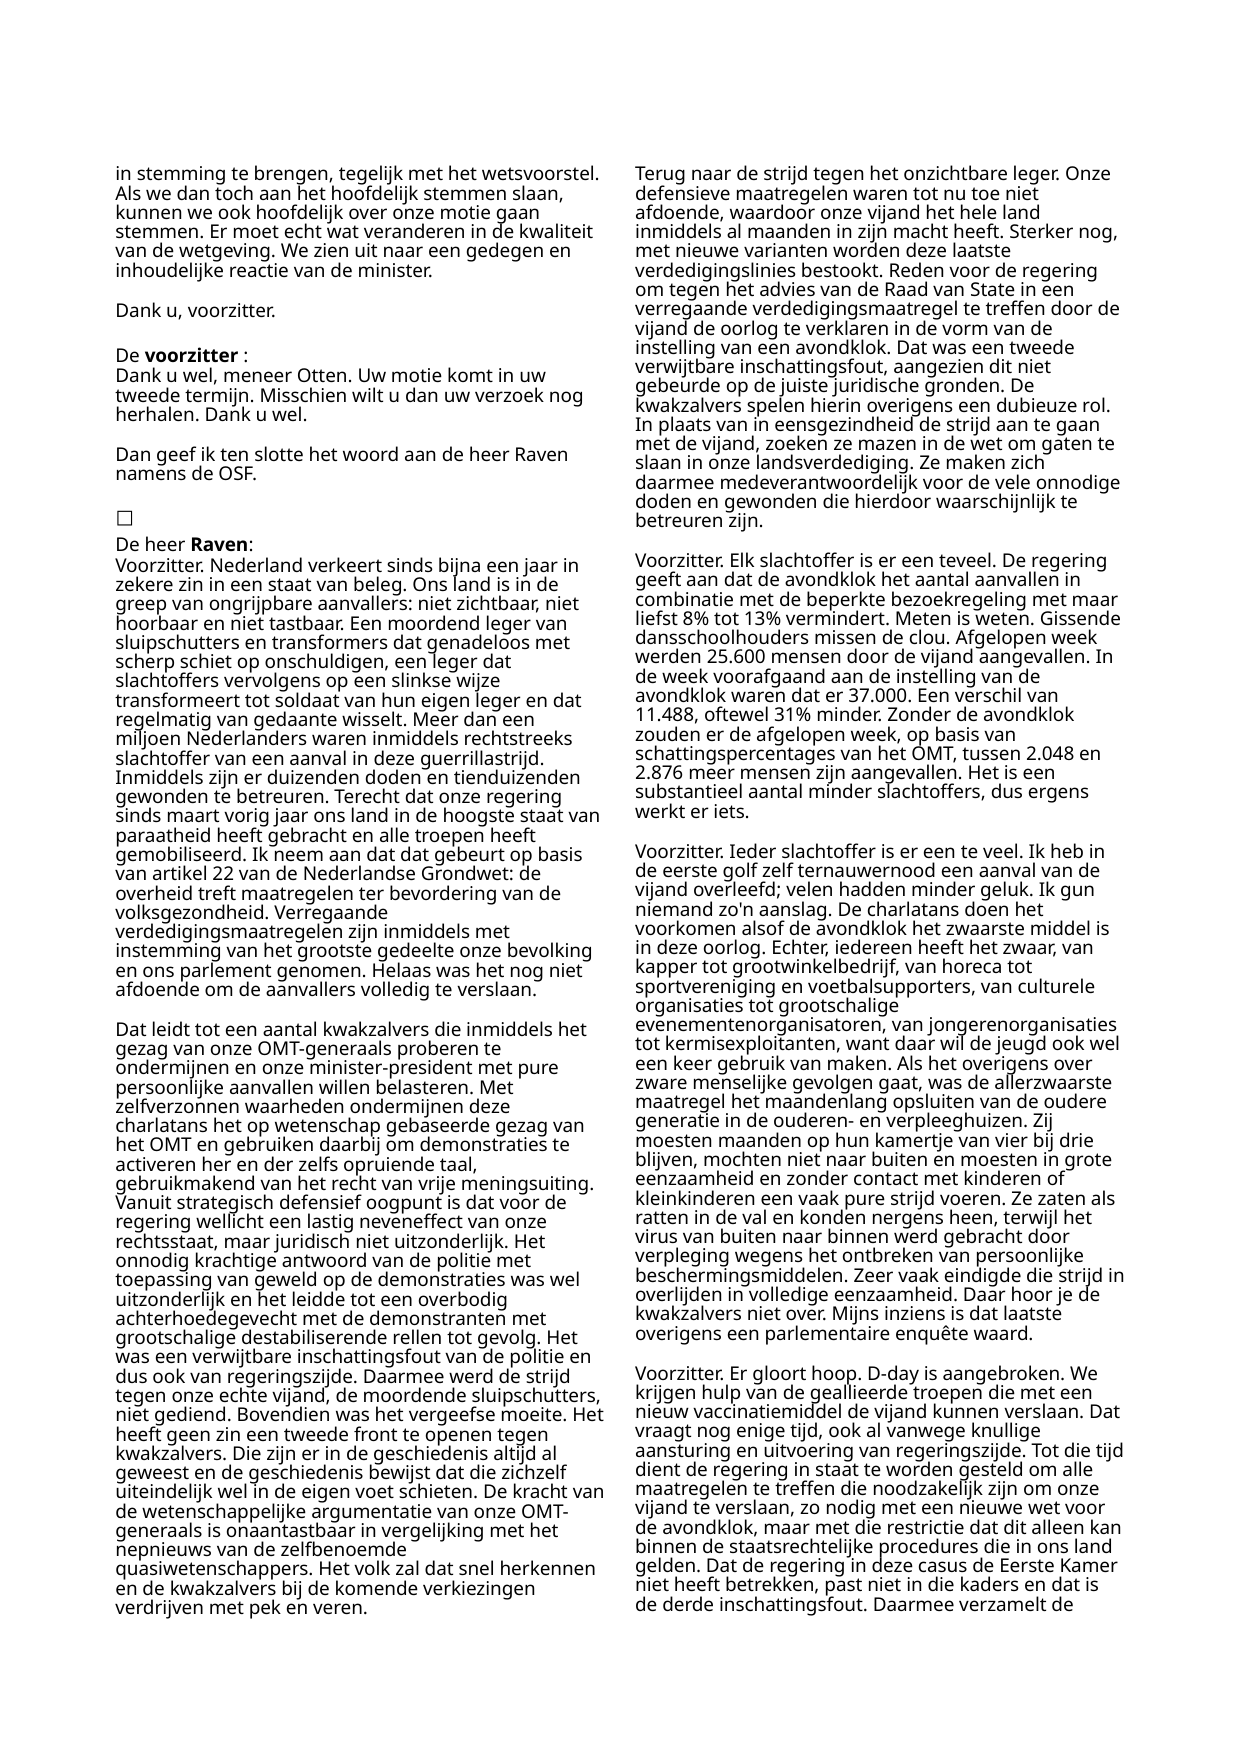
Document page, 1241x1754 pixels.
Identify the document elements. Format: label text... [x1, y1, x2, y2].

text Terug naar de strijd tegen het onzichtbare leger. Onze defensieve maatregelen waren tot nu toe niet afdoende, waardoor onze vijand het hele land inmiddels al maanden in zijn macht heeft. Sterker nog, met nieuwe varianten worden deze laatste verdedigingslinies bestookt. Reden voor de regering om tegen het advies van de Raad van State in een verregaande verdedigingsmaatregel te treffen door de vijand de oorlog te verklaren in de vorm van de instelling van een avondklok. Dat was een tweede verwijtbare inschattingsfout, aangezien dit niet gebeurde op de juiste juridische gronden. De kwakzalvers spelen hierin overigens een dubieuze rol. In plaats van in eensgezindheid de strijd aan te gaan met de vijand, zoeken ze mazen in de wet om gaten te slaan in onze landsverdediging. Ze maken zich daarmee medeverantwoordelijk voor de vele onnodige doden en gewonden die hierdoor waarschijnlijk te betreuren zijn. [635, 165, 1125, 531]
text De voorzitter : [115, 342, 605, 367]
text in stemming te brengen, tegelijk met het wetsvoorstel. Als we dan toch aan het hoofdelijk stemmen slaan, kunnen we ook hoofdelijk over onze motie gaan stemmen. Er moet echt wat veranderen in de kwaliteit van de wetgeving. We zien uit naar een gedegen en inhoudelijke reactie van de minister. [115, 165, 605, 281]
text Voorzitter. Er gloort hoop. D-day is aangebroken. We krijgen hulp van de geallieerde troepen die met een nieuw vaccinatiemiddel de vijand kunnen verslaan. Dat vraagt nog enige tijd, ook al vanwege knullige aansturing en uitvoering van regeringszijde. Tot die tijd dient de regering in staat te worden gesteld om alle maatregelen te treffen die noodzakelijk zijn om onze vijand te verslaan, zo nodig met een nieuwe wet voor de avondklok, maar met die restrictie dat dit alleen kan binnen de staatsrechtelijke procedures die in ons land gelden. Dat de regering in deze casus de Eerste Kamer niet heeft betrekken, past niet in die kaders en dat is de derde inschattingsfout. Daarmee verzamelt de [635, 1364, 1125, 1615]
text Dan geef ik ten slotte het woord aan de heer Raven namens de OSF. [115, 446, 605, 484]
text De heer Raven: [115, 531, 605, 557]
text Voorzitter. Nederland verkeert sinds bijna een jaar in zekere zin in een staat van beleg. Ons land is in de greep van ongrijpbare aanvallers: niet zichtbaar, niet hoorbaar en niet tastbaar. Een moordend leger van sluipschutters en transformers dat genadeloos met scherp schiet op onschuldigen, een leger dat slachtoffers vervolgens op een slinkse wijze transformeert tot soldaat van hun eigen leger en dat regelmatig van gedaante wisselt. Meer dan een miljoen Nederlanders waren inmiddels rechtstreeks slachtoffer van een aanval in deze guerrillastrijd. Inmiddels zijn er duizenden doden en tienduizenden gewonden te betreuren. Terecht dat onze regering sinds maart vorig jaar ons land in de hoogste staat van paraatheid heeft gebracht en alle troepen heeft gemobiliseerd. Ik neem aan dat dat gebeurt op basis van artikel 22 van de Nederlandse Grondwet: de overheid treft maatregelen ter bevordering van de volksgezondheid. Verregaande verdedigingsmaatregelen zijn inmiddels met instemming van het grootste gedeelte onze bevolking en ons parlement genomen. Helaas was het nog niet afdoende om de aanvallers volledig te verslaan. [115, 557, 605, 1000]
text Voorzitter. Ieder slachtoffer is er een te veel. Ik heb in de eerste golf zelf ternauwernood een aanval van de vijand overleefd; velen hadden minder geluk. Ik gun niemand zo'n aanslag. De charlatans doen het voorkomen alsof de avondklok het zwaarste middel is in deze oorlog. Echter, iedereen heeft het zwaar, van kapper tot grootwinkelbedrijf, van horeca tot sportvereniging en voetbalsupporters, van culturele organisaties tot grootschalige evenementenorganisatoren, van jongerenorganisaties tot kermisexploitanten, want daar wil de jeugd ook wel een keer gebruik van maken. Als het overigens over zware menselijke gevolgen gaat, was de allerzwaarste maatregel het maandenlang opsluiten van de oudere generatie in de ouderen- en verpleeghuizen. Zij moesten maanden op hun kamertje van vier bij drie blijven, mochten niet naar buiten en moesten in grote eenzaamheid en zonder contact met kinderen of kleinkinderen een vaak pure strijd voeren. Ze zaten als ratten in de val en konden nergens heen, terwijl het virus van buiten naar binnen werd gebracht door verpleging wegens het ontbreken van persoonlijke beschermingsmiddelen. Zeer vaak eindigde die strijd in overlijden in volledige eenzaamheid. Daar hoor je de kwakzalvers niet over. Mijns inziens is dat laatste overigens een parlementaire enquête waard. [635, 843, 1125, 1344]
text ⬜ [115, 505, 605, 531]
text Dank u, voorzitter. [115, 302, 605, 321]
text Voorzitter. Elk slachtoffer is er een teveel. De regering geeft aan dat de avondklok het aantal aanvallen in combinatie met de beperkte bezoekregeling met maar liefst 8% tot 13% vermindert. Meten is weten. Gissende dansschoolhouders missen de clou. Afgelopen week werden 25.600 mensen door de vijand aangevallen. In de week voorafgaand aan de instelling van de avondklok waren dat er 37.000. Een verschil van 11.488, oftewel 31% minder. Zonder de avondklok zouden er de afgelopen week, op basis van schattingspercentages van het OMT, tussen 2.048 en 2.876 meer mensen zijn aangevallen. Het is een substantieel aantal minder slachtoffers, dus ergens werkt er iets. [635, 552, 1125, 822]
text Dank u wel, meneer Otten. Uw motie komt in uw tweede termijn. Misschien wilt u dan uw verzoek nog herhalen. Dank u wel. [115, 367, 605, 425]
text Dat leidt tot een aantal kwakzalvers die inmiddels het gezag van onze OMT-generaals proberen te ondermijnen en onze minister-president met pure persoonlijke aanvallen willen belasteren. Met zelfverzonnen waarheden ondermijnen deze charlatans het op wetenschap gebaseerde gezag van het OMT en gebruiken daarbij om demonstraties te activeren her en der zelfs opruiende taal, gebruikmakend van het recht van vrije meningsuiting. Vanuit strategisch defensief oogpunt is dat voor de regering wellicht een lastig neveneffect van onze rechtsstaat, maar juridisch niet uitzonderlijk. Het onnodig krachtige antwoord van de politie met toepassing van geweld op de demonstraties was wel uitzonderlijk en het leidde tot een overbodig achterhoedegevecht met de demonstranten met grootschalige destabiliserende rellen tot gevolg. Het was een verwijtbare inschattingsfout van de politie en dus ook van regeringszijde. Daarmee werd de strijd tegen onze echte vijand, de moordende sluipschutters, niet gediend. Bovendien was het vergeefse moeite. Het heeft geen zin een tweede front te openen tegen kwakzalvers. Die zijn er in de geschiedenis altijd al geweest en de geschiedenis bewijst dat die zichzelf uiteindelijk wel in de eigen voet schieten. De kracht van de wetenschappelijke argumentatie van onze OMT-generaals is onaantastbaar in vergelijking met het nepnieuws van de zelfbenoemde quasiwetenschappers. Het volk zal dat snel herkennen en de kwakzalvers bij de komende verkiezingen verdrijven met pek en veren. [115, 1021, 605, 1618]
